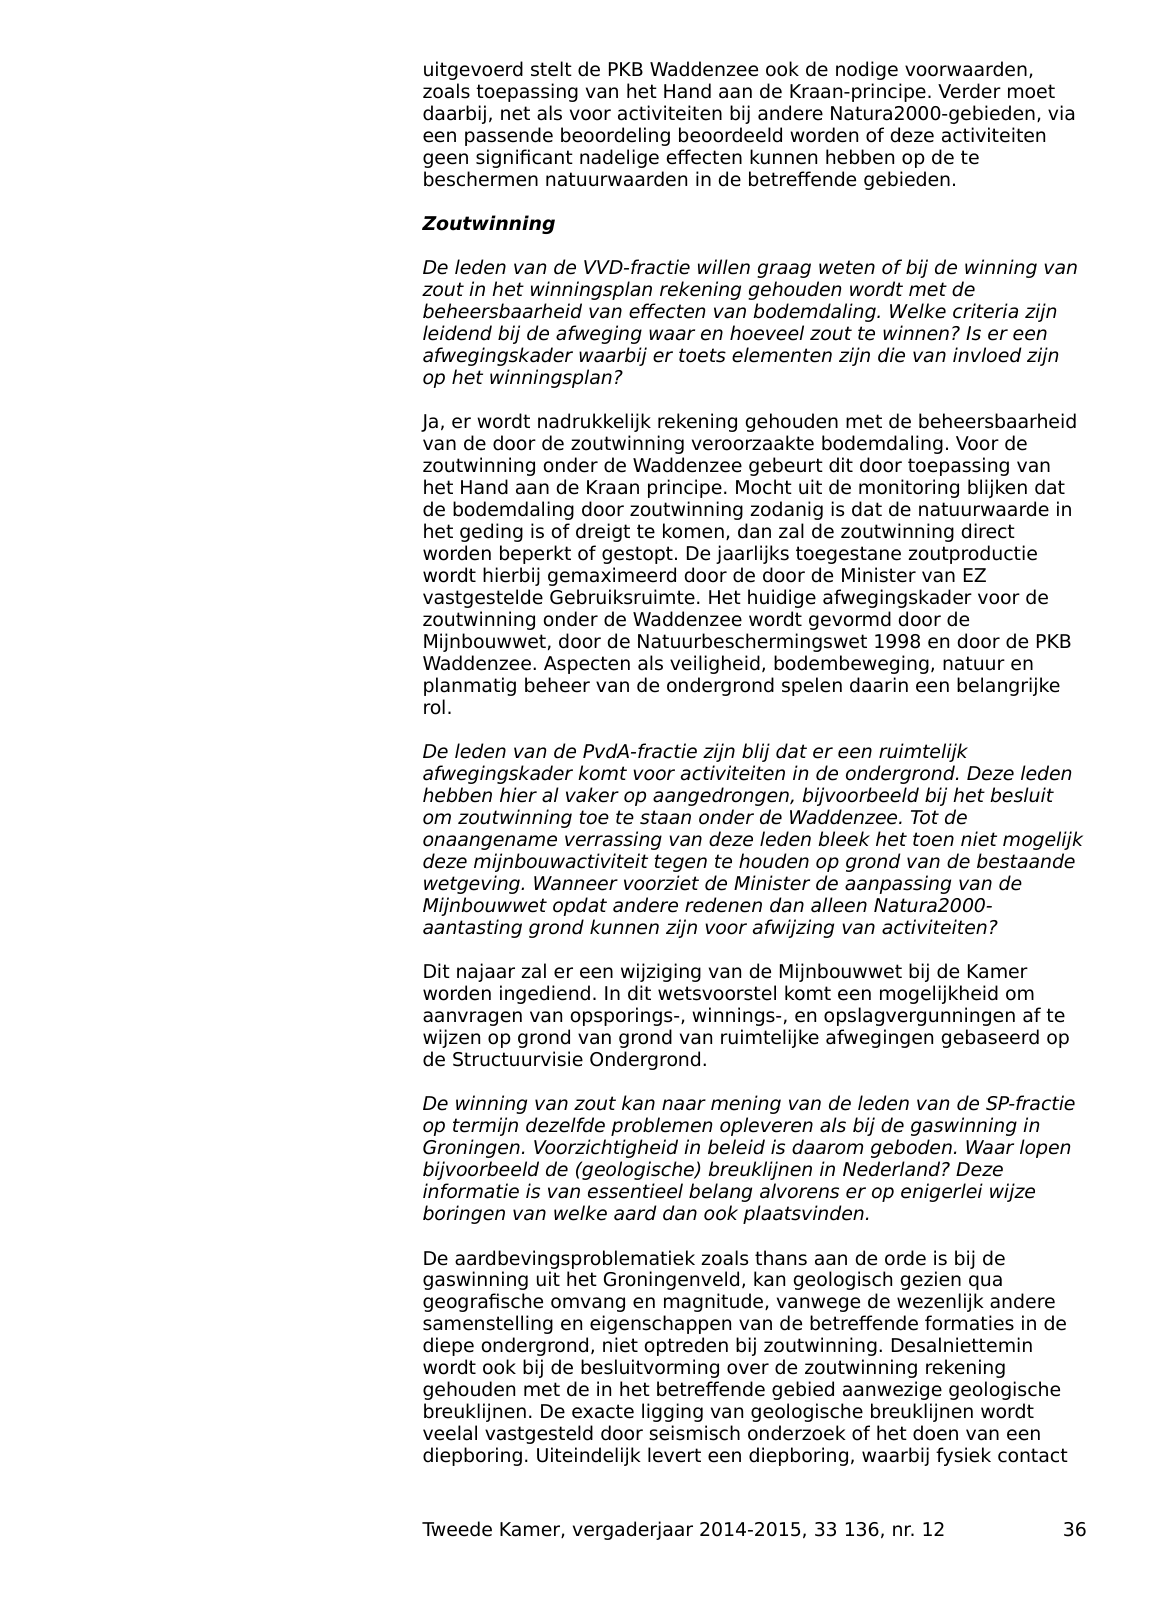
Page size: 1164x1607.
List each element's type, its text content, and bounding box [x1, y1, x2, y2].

text uitgevoerd stelt de PKB Waddenzee ook de nodige voorwaarden, zoals toepassing van het Hand aan de Kraan-principe. Verder moet daarbij, net als voor activiteiten bij andere Natura2000-gebieden, via een passende beoordeling beoordeeld worden of deze activiteiten geen significant nadelige effecten kunnen hebben op de te beschermen natuurwaarden in de betreffende gebieden. [422, 59, 1087, 191]
text Zoutwinning [422, 213, 1087, 235]
text De aardbevingsproblematiek zoals thans aan de orde is bij de gaswinning uit het Groningenveld, kan geologisch gezien qua geografische omvang en magnitude, vanwege de wezenlijk andere samenstelling en eigenschappen van de betreffende formaties in de diepe ondergrond, niet optreden bij zoutwinning. Desalniettemin wordt ook bij de besluitvorming over de zoutwinning rekening gehouden met de in het betreffende gebied aanwezige geologische breuklijnen. De exacte ligging van geologische breuklijnen wordt veelal vastgesteld door seismisch onderzoek of het doen van een diepboring. Uiteindelijk levert een diepboring, waarbij fysiek contact [422, 1247, 1087, 1467]
text Ja, er wordt nadrukkelijk rekening gehouden met de beheersbaarheid van de door de zoutwinning veroorzaakte bodemdaling. Voor de zoutwinning onder de Waddenzee gebeurt dit door toepassing van het Hand aan de Kraan principe. Mocht uit de monitoring blijken dat de bodemdaling door zoutwinning zodanig is dat de natuurwaarde in het geding is of dreigt te komen, dan zal de zoutwinning direct worden beperkt of gestopt. De jaarlijks toegestane zoutproductie wordt hierbij gemaximeerd door de door de Minister van EZ vastgestelde Gebruiksruimte. Het huidige afwegingskader voor de zoutwinning onder de Waddenzee wordt gevormd door de Mijnbouwwet, door de Natuurbeschermingswet 1998 en door de PKB Waddenzee. Aspecten als veiligheid, bodembeweging, natuur en planmatig beheer van de ondergrond spelen daarin een belangrijke rol. [422, 411, 1087, 719]
text De winning van zout kan naar mening van de leden van de SP-fractie op termijn dezelfde problemen opleveren als bij de gaswinning in Groningen. Voorzichtigheid in beleid is daarom geboden. Waar lopen bijvoorbeeld de (geologische) breuklijnen in Nederland? Deze informatie is van essentieel belang alvorens er op enigerlei wijze boringen van welke aard dan ook plaatsvinden. [422, 1093, 1087, 1225]
text De leden van de PvdA-fractie zijn blij dat er een ruimtelijk afwegingskader komt voor activiteiten in de ondergrond. Deze leden hebben hier al vaker op aangedrongen, bijvoorbeeld bij het besluit om zoutwinning toe te staan onder de Waddenzee. Tot de onaangename verrassing van deze leden bleek het toen niet mogelijk deze mijnbouwactiviteit tegen te houden op grond van de bestaande wetgeving. Wanneer voorziet de Minister de aanpassing van de Mijnbouwwet opdat andere redenen dan alleen Natura2000-aantasting grond kunnen zijn voor afwijzing van activiteiten? [422, 741, 1087, 939]
text De leden van de VVD-fractie willen graag weten of bij de winning van zout in het winningsplan rekening gehouden wordt met de beheersbaarheid van effecten van bodemdaling. Welke criteria zijn leidend bij de afweging waar en hoeveel zout te winnen? Is er een afwegingskader waarbij er toets elementen zijn die van invloed zijn op het winningsplan? [422, 257, 1087, 389]
text Dit najaar zal er een wijziging van de Mijnbouwwet bij de Kamer worden ingediend. In dit wetsvoorstel komt een mogelijkheid om aanvragen van opsporings-, winnings-, en opslagvergunningen af te wijzen op grond van grond van ruimtelijke afwegingen gebaseerd op de Structuurvisie Ondergrond. [422, 961, 1087, 1071]
